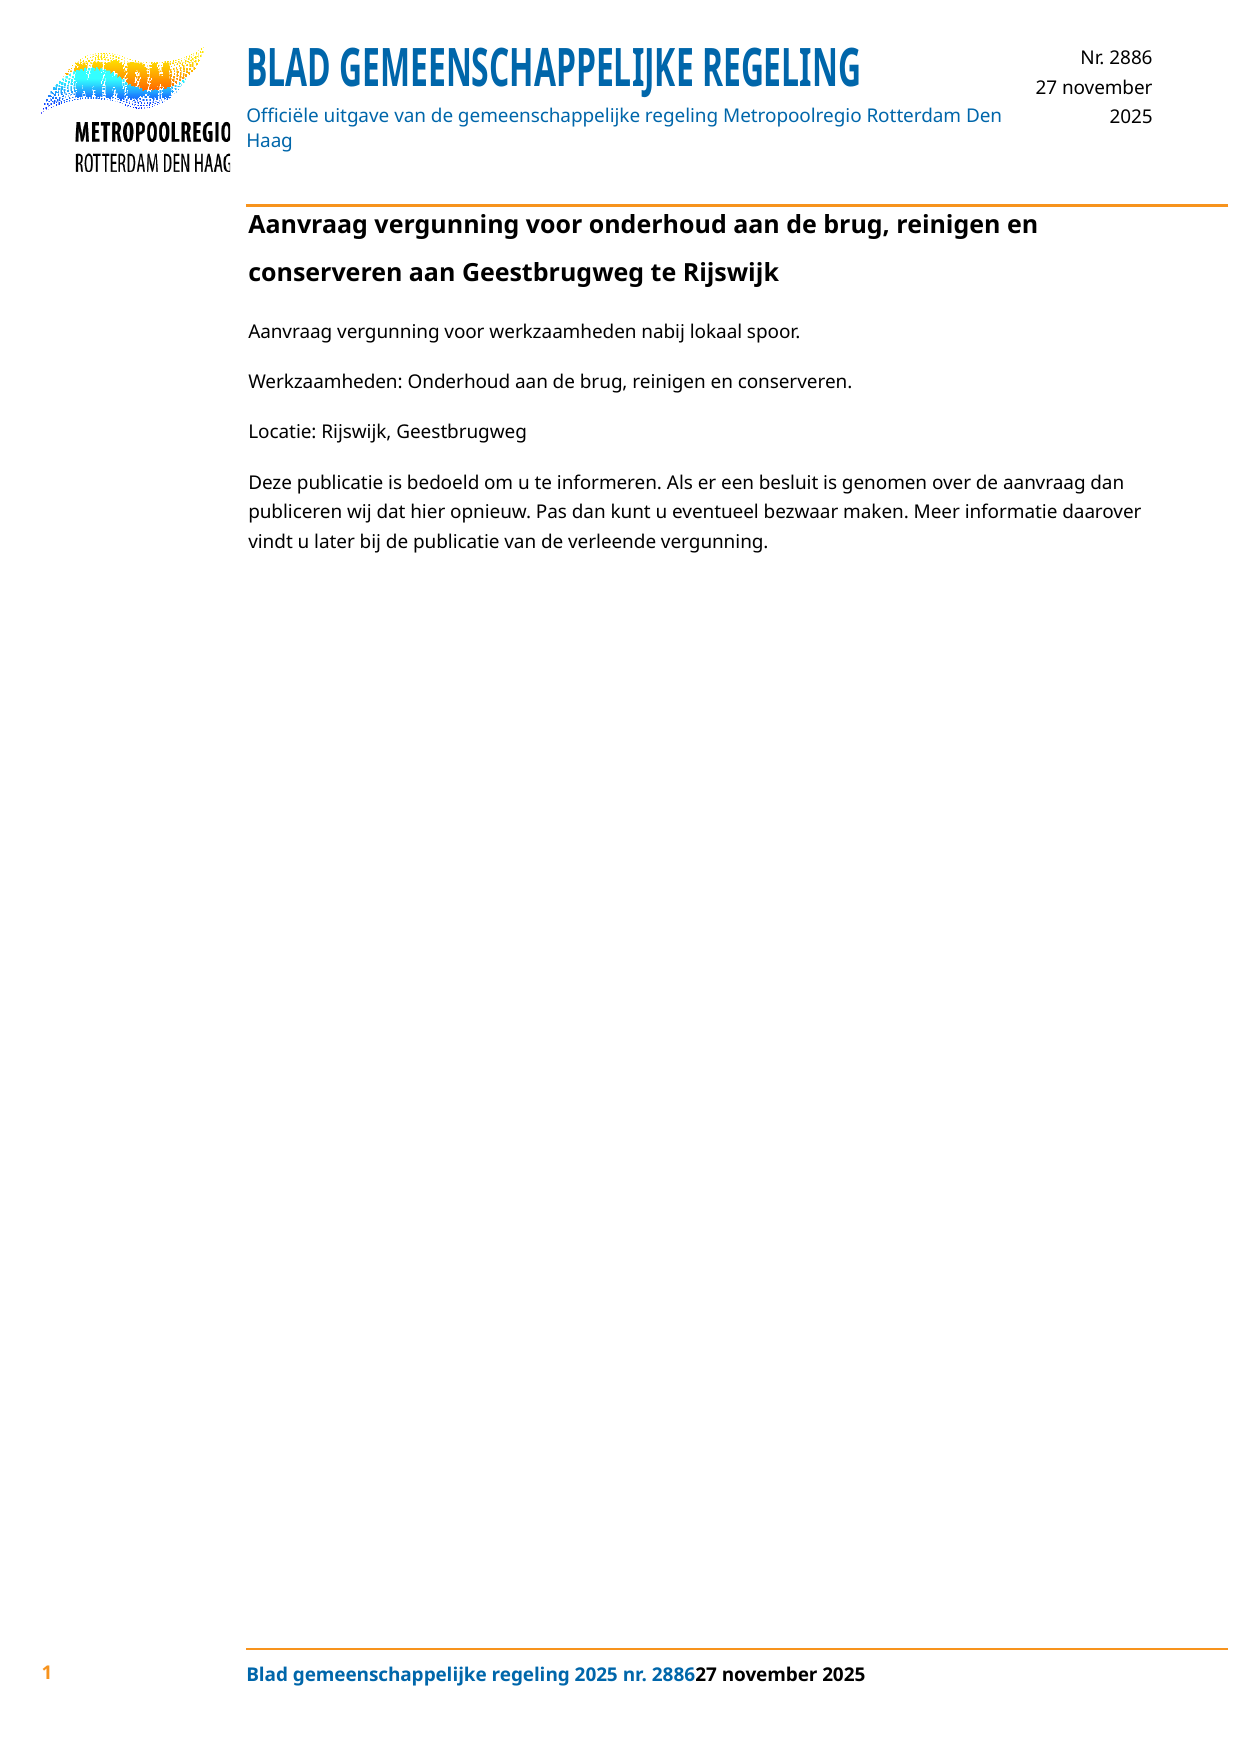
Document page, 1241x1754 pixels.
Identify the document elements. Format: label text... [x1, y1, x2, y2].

picture [41, 47, 231, 172]
text Deze publicatie is bedoeld om u te informeren. Als er een besluit is genomen over de aanvraag dan publiceren wij dat hier opnieuw. Pas dan kunt u eventueel bezwaar maken. Meer informatie daarover vindt u later bij de publicatie van de verleende vergunning. [248, 469, 1152, 554]
text Locatie: Rijswijk, Geestbrugweg [248, 419, 1152, 444]
text Werkzaamheden: Onderhoud aan de brug, reinigen en conserveren. [248, 368, 1152, 394]
text Aanvraag vergunning voor onderhoud aan de brug, reinigen en conserveren aan Geestbrugweg te Rijswijk [248, 207, 1152, 288]
text Aanvraag vergunning voor werkzaamheden nabij lokaal spoor. [248, 318, 1152, 344]
